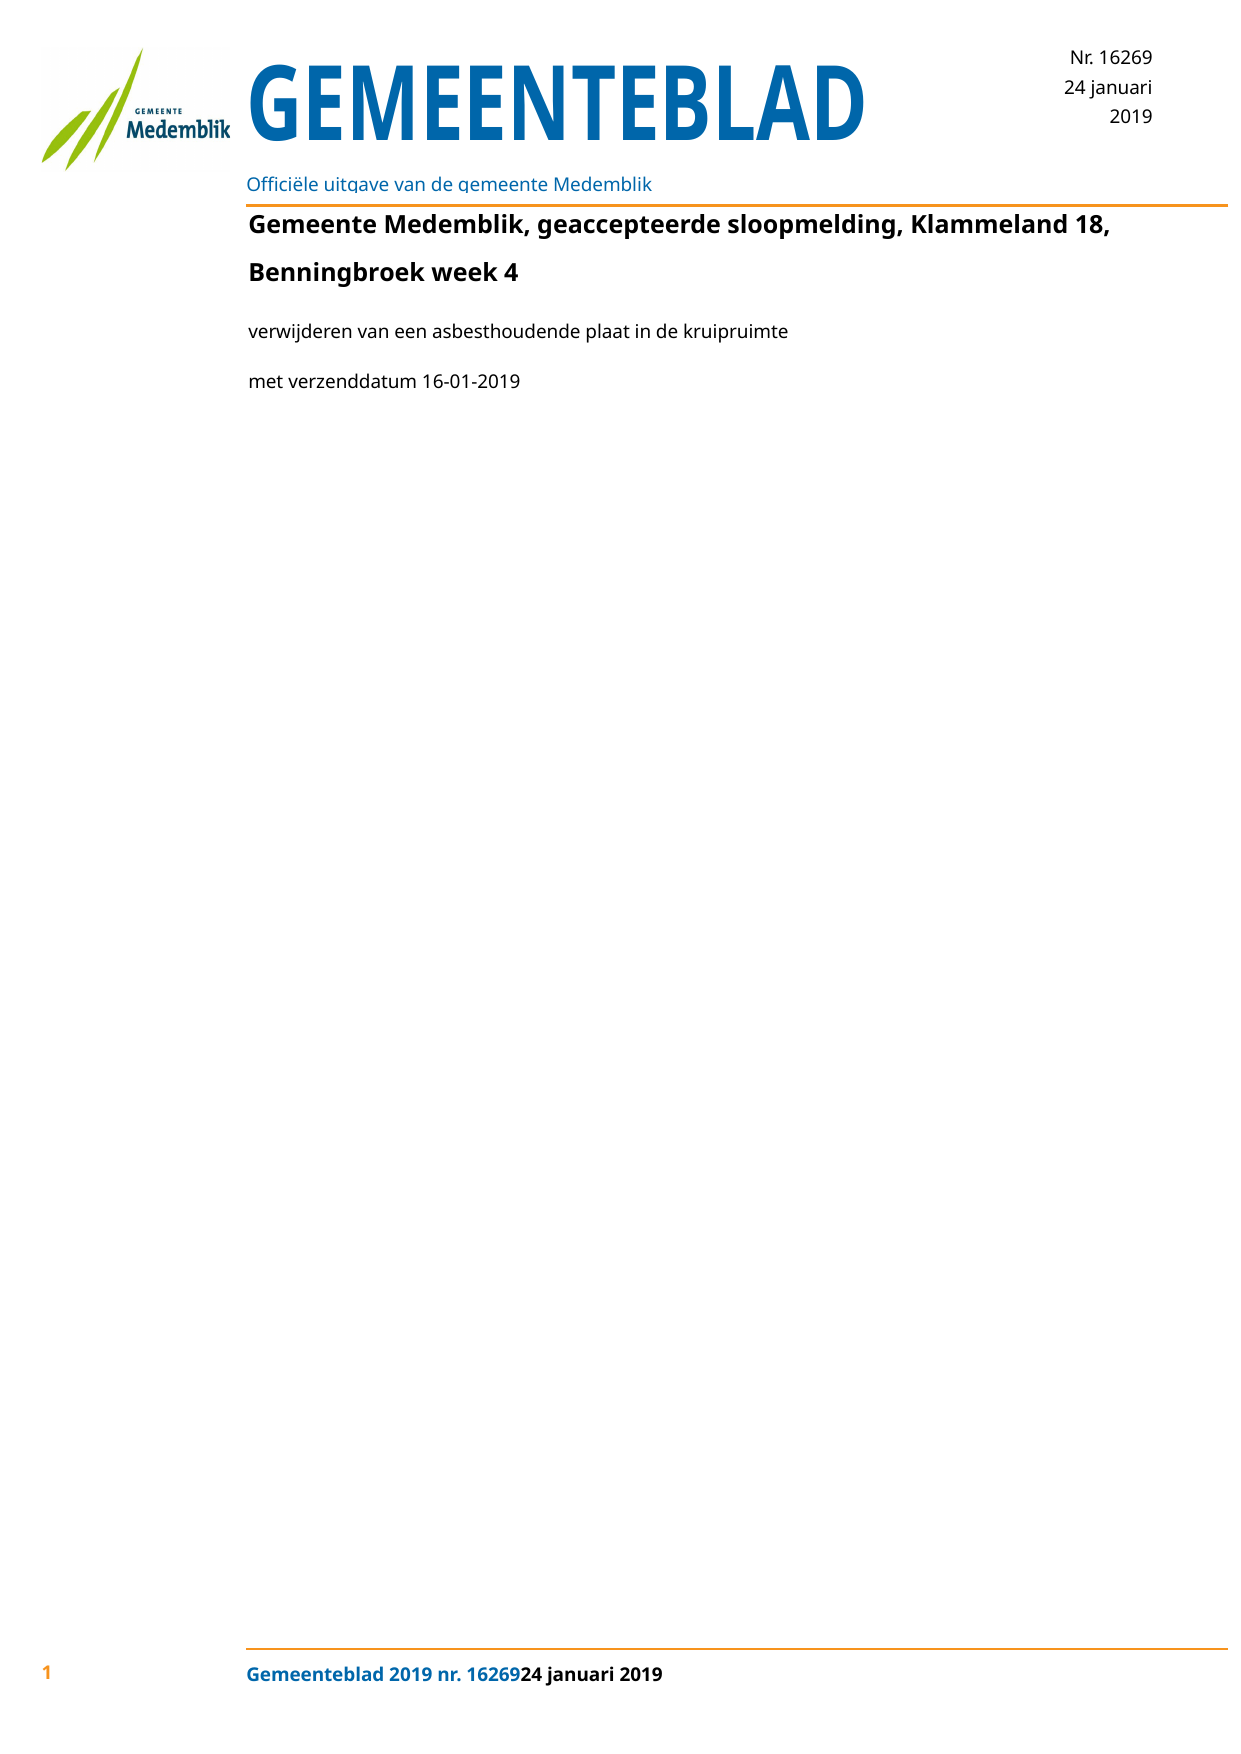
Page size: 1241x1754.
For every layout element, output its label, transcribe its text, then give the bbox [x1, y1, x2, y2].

text verwijderen van een asbesthoudende plaat in de kruipruimte [248, 318, 1152, 344]
text Gemeente Medemblik, geaccepteerde sloopmelding, Klammeland 18, Benningbroek week 4 [248, 207, 1152, 288]
text met verzenddatum 16-01-2019 [248, 368, 1152, 394]
picture [41, 47, 231, 172]
